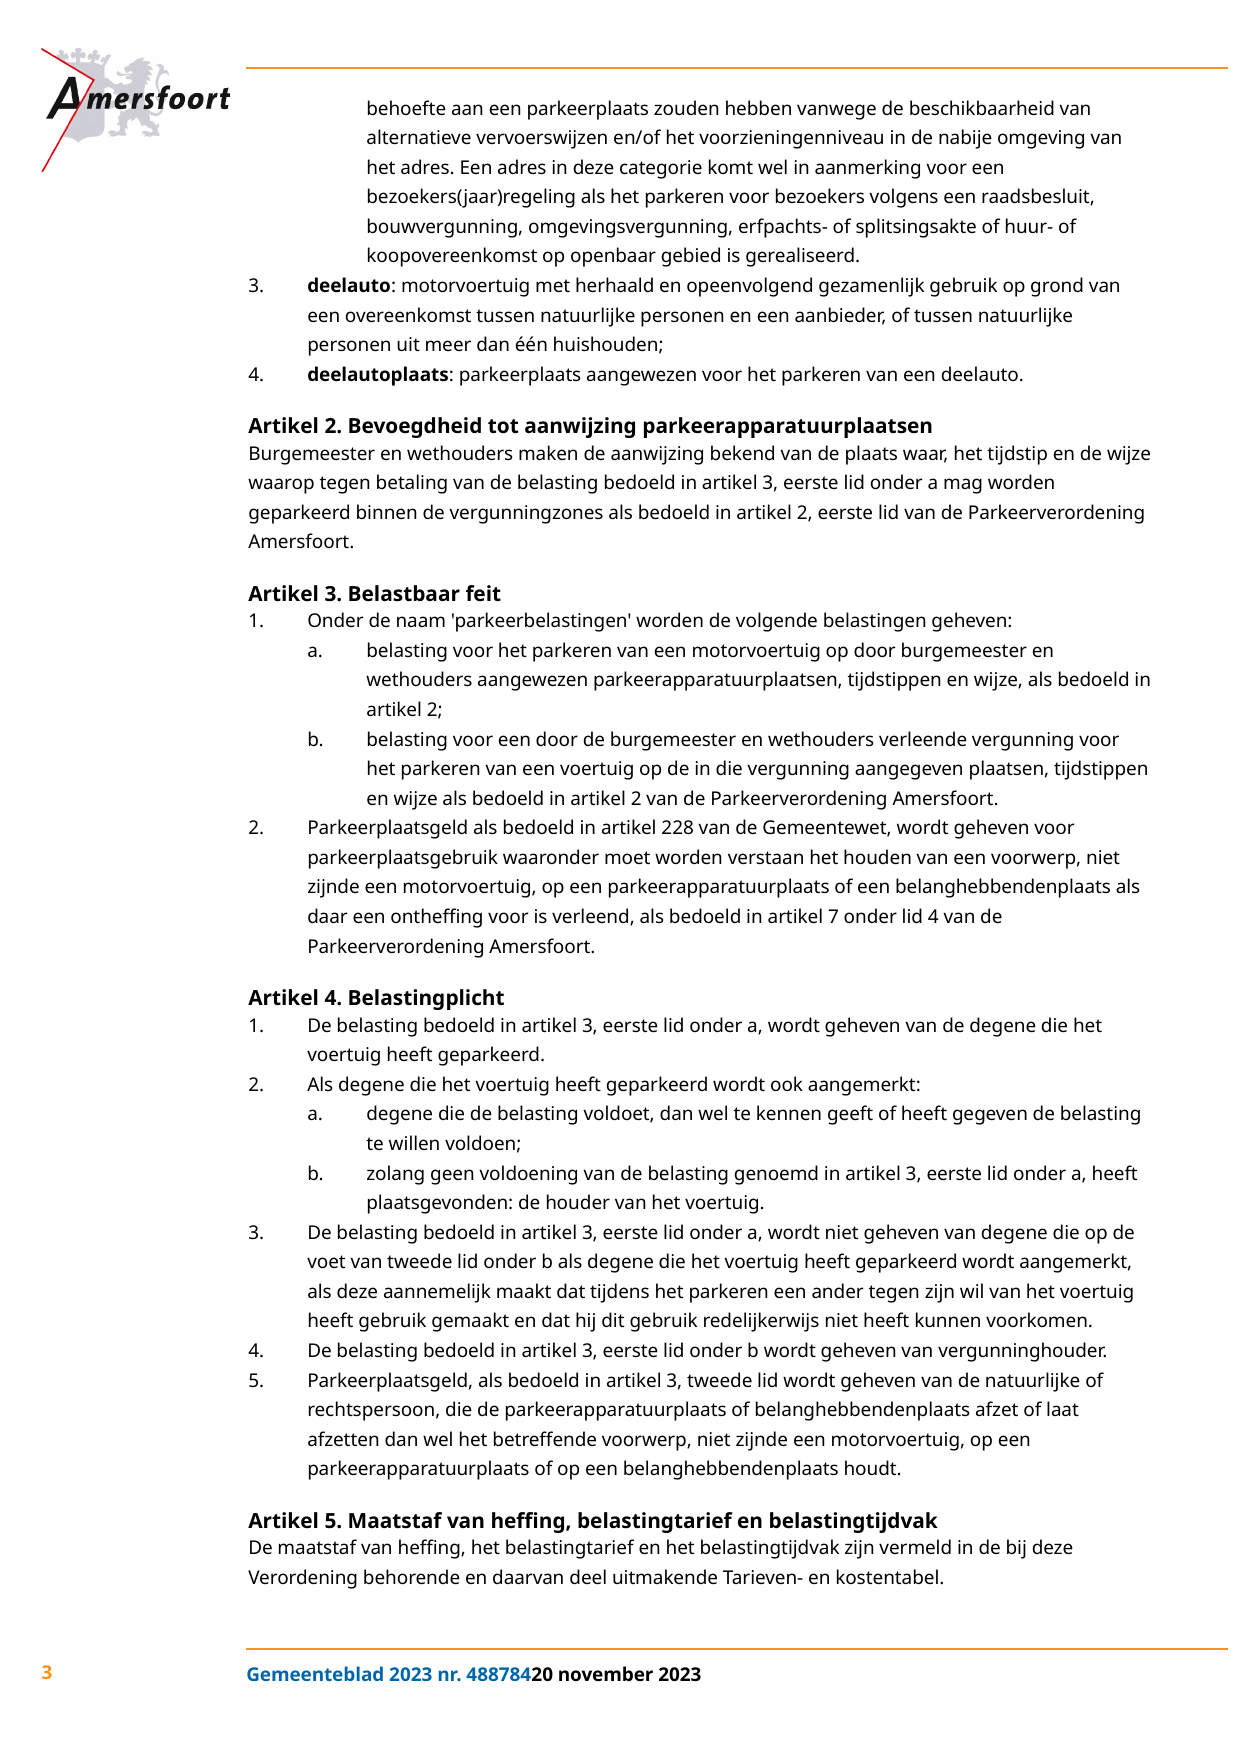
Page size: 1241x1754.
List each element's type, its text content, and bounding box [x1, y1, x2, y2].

list De belasting bedoeld in artikel 3, eerste lid onder a, wordt niet geheven van degene die op de voet van tweede lid onder b als degene die het voertuig heeft geparkeerd wordt aangemerkt, als deze aannemelijk maakt dat tijdens het parkeren een ander tegen zijn wil van het voertuig heeft gebruik gemaakt en dat hij dit gebruik redelijkerwijs niet heeft kunnen voorkomen. [248, 1219, 1152, 1333]
list belasting voor het parkeren van een motorvoertuig op door burgemeester en wethouders aangewezen parkeerapparatuurplaatsen, tijdstippen en wijze, als bedoeld in artikel 2; [307, 637, 1152, 722]
list degene die de belasting voldoet, dan wel te kennen geeft of heeft gegeven de belasting te willen voldoen; [307, 1101, 1152, 1156]
list Als degene die het voertuig heeft geparkeerd wordt ook aangemerkt: [248, 1071, 1152, 1097]
list Parkeerplaatsgeld, als bedoeld in artikel 3, tweede lid wordt geheven van de natuurlijke of rechtspersoon, die de parkeerapparatuurplaats of belanghebbendenplaats afzet of laat afzetten dan wel het betreffende voorwerp, niet zijnde een motorvoertuig, op een parkeerapparatuurplaats of op een belanghebbendenplaats houdt. [248, 1367, 1152, 1481]
list Onder de naam 'parkeerbelastingen' worden de volgende belastingen geheven: [248, 607, 1152, 633]
list deelauto: motorvoertuig met herhaald en opeenvolgend gezamenlijk gebruik op grond van een overeenkomst tussen natuurlijke personen en een aanbieder, of tussen natuurlijke personen uit meer dan één huishouden; [248, 272, 1152, 357]
text Artikel 3. Belastbaar feit [248, 579, 1152, 607]
text Burgemeester en wethouders maken de aanwijzing bekend van de plaats waar, het tijdstip en de wijze waarop tegen betaling van de belasting bedoeld in artikel 3, eerste lid onder a mag worden geparkeerd binnen de vergunningzones als bedoeld in artikel 2, eerste lid van de Parkeerverordening Amersfoort. [248, 440, 1152, 554]
list belasting voor een door de burgemeester en wethouders verleende vergunning voor het parkeren van een voertuig op de in die vergunning aangegeven plaatsen, tijdstippen en wijze als bedoeld in artikel 2 van de Parkeerverordening Amersfoort. [307, 726, 1152, 811]
picture [41, 47, 231, 172]
text Artikel 4. Belastingplicht [248, 983, 1152, 1012]
list zolang geen voldoening van de belasting genoemd in artikel 3, eerste lid onder a, heeft plaatsgevonden: de houder van het voertuig. [307, 1160, 1152, 1215]
text De maatstaf van heffing, het belastingtarief en het belastingtijdvak zijn vermeld in de bij deze Verordening behorende en daarvan deel uitmakende Tarieven- en kostentabel. [248, 1534, 1152, 1590]
list deelautoplaats: parkeerplaats aangewezen voor het parkeren van een deelauto. [248, 361, 1152, 387]
text Artikel 5. Maatstaf van heffing, belastingtarief en belastingtijdvak [248, 1506, 1152, 1534]
text Artikel 2. Bevoegdheid tot aanwijzing parkeerapparatuurplaatsen [248, 411, 1152, 440]
list De belasting bedoeld in artikel 3, eerste lid onder b wordt geheven van vergunninghouder. [248, 1337, 1152, 1363]
list De belasting bedoeld in artikel 3, eerste lid onder a, wordt geheven van de degene die het voertuig heeft geparkeerd. [248, 1012, 1152, 1067]
list behoefte aan een parkeerplaats zouden hebben vanwege de beschikbaarheid van alternatieve vervoerswijzen en/of het voorzieningenniveau in de nabije omgeving van het adres. Een adres in deze categorie komt wel in aanmerking voor een bezoekers(jaar)regeling als het parkeren voor bezoekers volgens een raadsbesluit, bouwvergunning, omgevingsvergunning, erfpachts- of splitsingsakte of huur- of koopovereenkomst op openbaar gebied is gerealiseerd. [307, 95, 1152, 268]
list Parkeerplaatsgeld als bedoeld in artikel 228 van de Gemeentewet, wordt geheven voor parkeerplaatsgebruik waaronder moet worden verstaan het houden van een voorwerp, niet zijnde een motorvoertuig, op een parkeerapparatuurplaats of een belanghebbendenplaats als daar een ontheffing voor is verleend, als bedoeld in artikel 7 onder lid 4 van de Parkeerverordening Amersfoort. [248, 814, 1152, 959]
